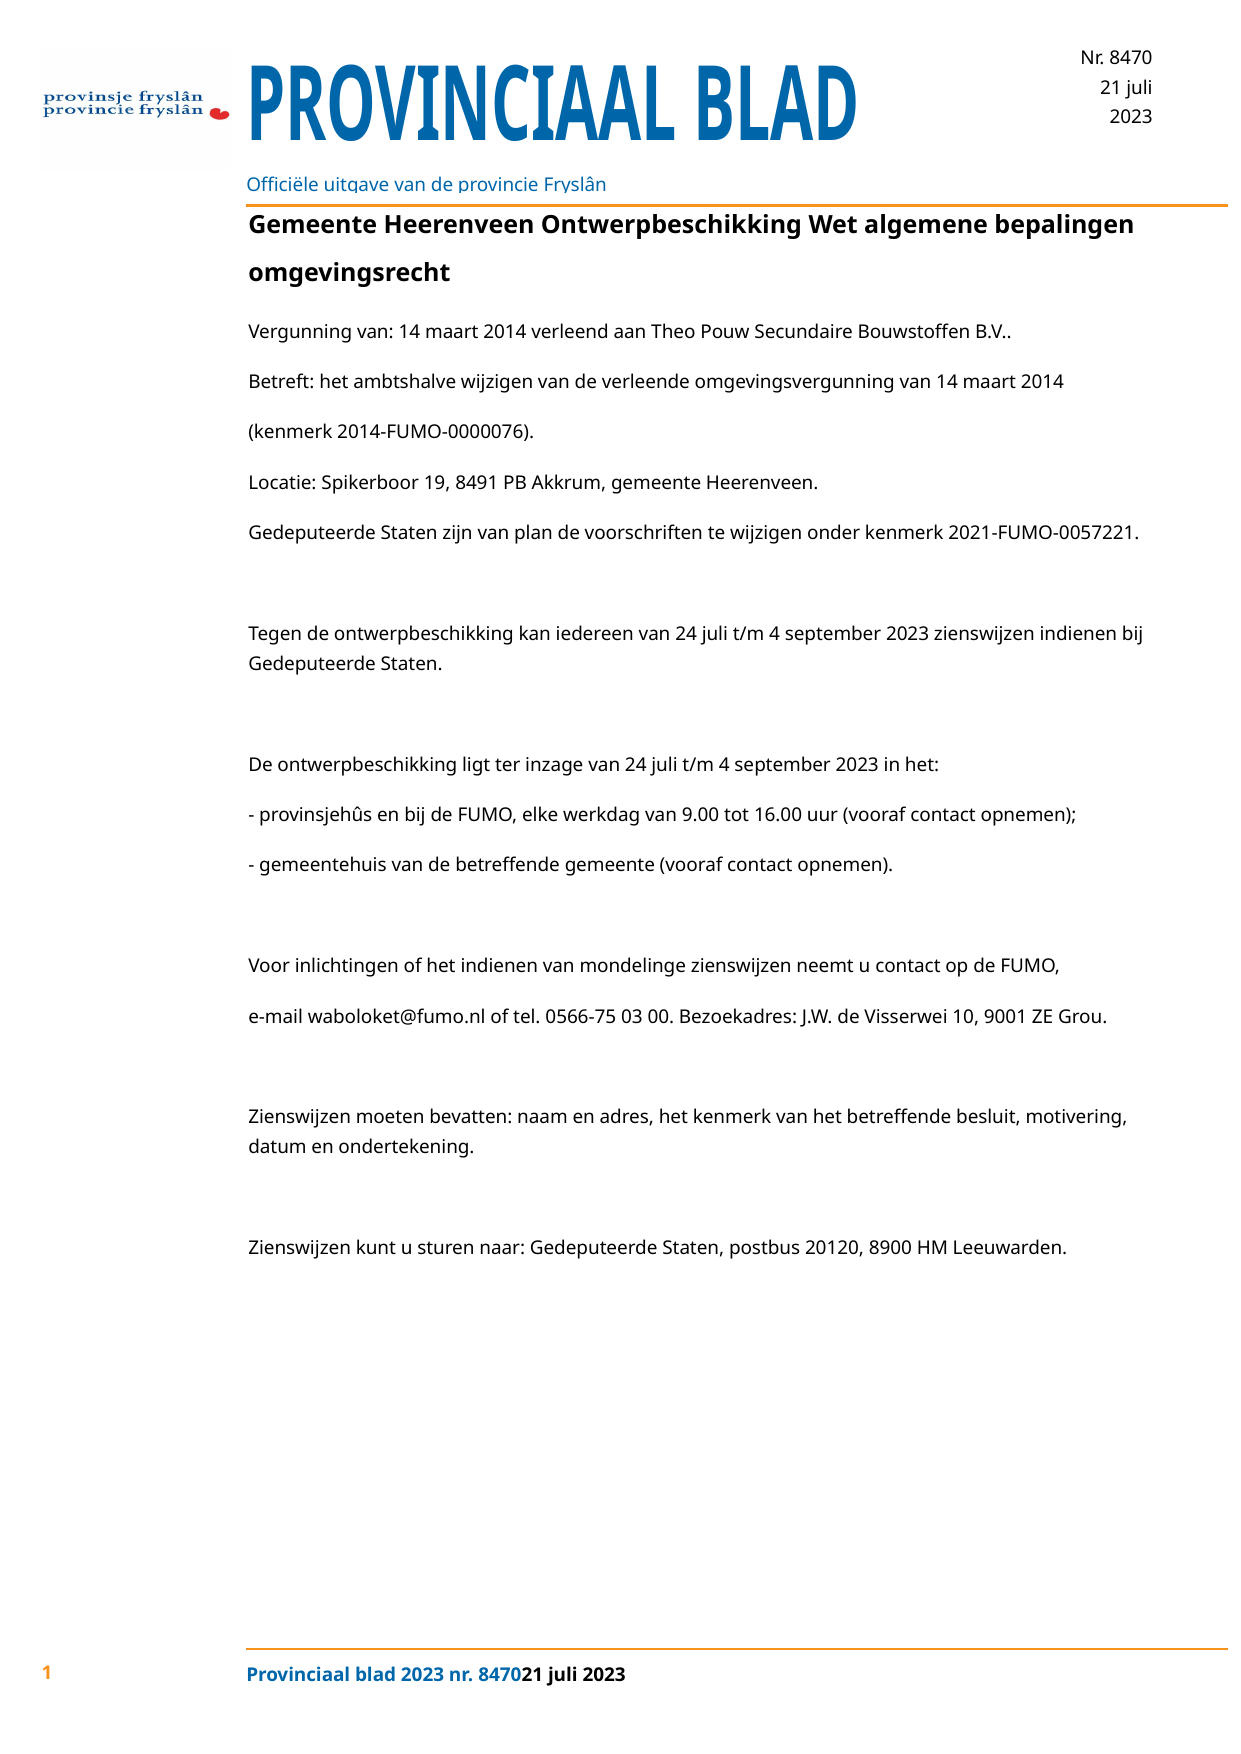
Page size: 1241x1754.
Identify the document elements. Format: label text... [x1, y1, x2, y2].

text Gedeputeerde Staten zijn van plan de voorschriften te wijzigen onder kenmerk 2021-FUMO-0057221. [248, 519, 1152, 545]
text Gemeente Heerenveen Ontwerpbeschikking Wet algemene bepalingen omgevingsrecht [248, 207, 1152, 288]
text - gemeentehuis van de betreffende gemeente (vooraf contact opnemen). [248, 852, 1152, 877]
text Zienswijzen moeten bevatten: naam en adres, het kenmerk van het betreffende besluit, motivering, datum en ondertekening. [248, 1104, 1152, 1159]
text Betreft: het ambtshalve wijzigen van de verleende omgevingsvergunning van 14 maart 2014 [248, 368, 1152, 394]
text Locatie: Spikerboor 19, 8491 PB Akkrum, gemeente Heerenveen. [248, 469, 1152, 495]
text Zienswijzen kunt u sturen naar: Gedeputeerde Staten, postbus 20120, 8900 HM Leeuwarden. [248, 1234, 1152, 1260]
text Tegen de ontwerpbeschikking kan iedereen van 24 juli t/m 4 september 2023 zienswijzen indienen bij Gedeputeerde Staten. [248, 620, 1152, 676]
text (kenmerk 2014-FUMO-0000076). [248, 419, 1152, 444]
text Vergunning van: 14 maart 2014 verleend aan Theo Pouw Secundaire Bouwstoffen B.V.. [248, 318, 1152, 344]
text De ontwerpbeschikking ligt ter inzage van 24 juli t/m 4 september 2023 in het: [248, 751, 1152, 777]
text - provinsjehûs en bij de FUMO, elke werkdag van 9.00 tot 16.00 uur (vooraf contact opnemen); [248, 801, 1152, 827]
text Voor inlichtingen of het indienen van mondelinge zienswijzen neemt u contact op de FUMO, [248, 952, 1152, 978]
text e-mail waboloket@fumo.nl of tel. 0566-75 03 00. Bezoekadres: J.W. de Visserwei 10, 9001 ZE Grou. [248, 1003, 1152, 1029]
picture [41, 47, 231, 172]
